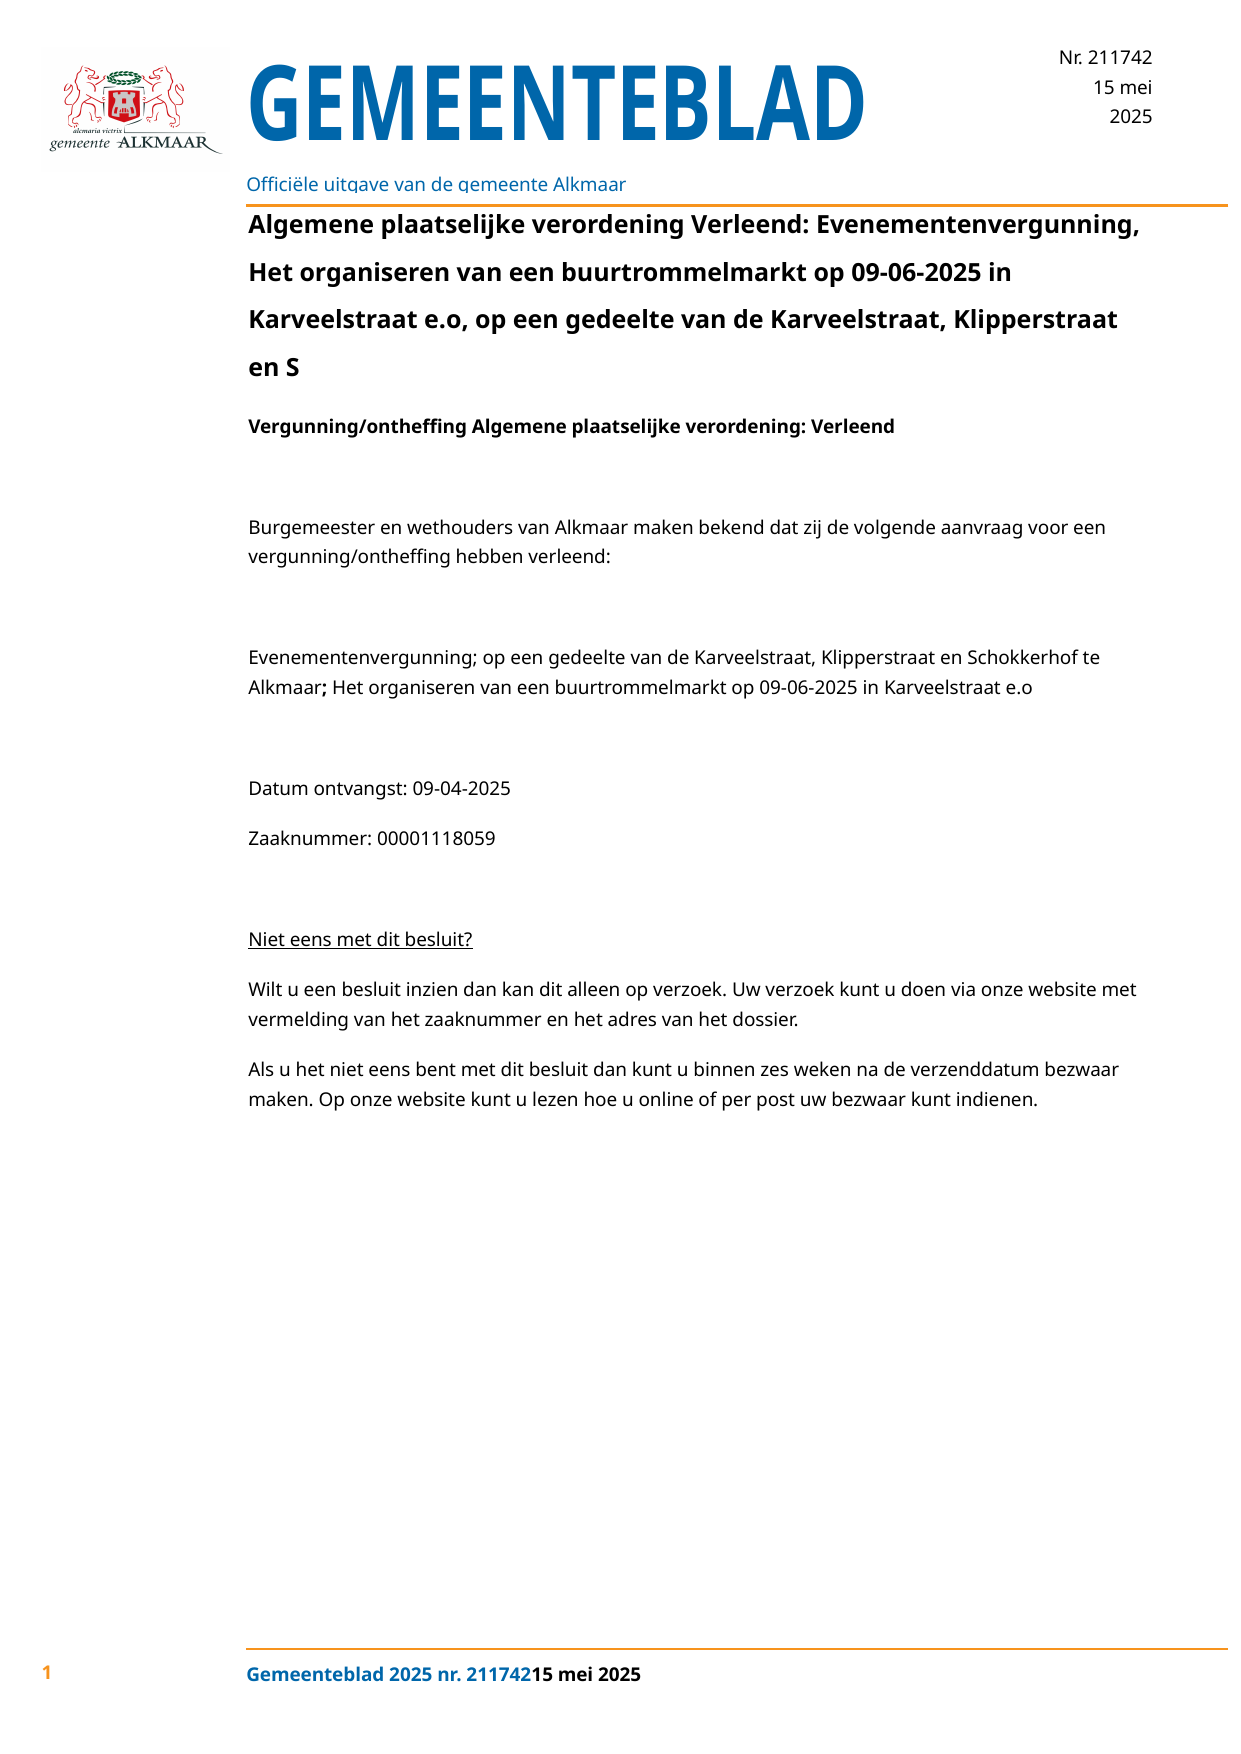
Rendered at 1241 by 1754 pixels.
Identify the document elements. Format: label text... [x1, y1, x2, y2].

picture [41, 47, 231, 172]
text Evenementenvergunning; op een gedeelte van de Karveelstraat, Klipperstraat en Schokkerhof te Alkmaar; Het organiseren van een buurtrommelmarkt op 09-06-2025 in Karveelstraat e.o [248, 644, 1152, 700]
text Datum ontvangst: 09-04-2025 [248, 775, 1152, 801]
text Niet eens met dit besluit? [248, 926, 1152, 952]
text Algemene plaatselijke verordening Verleend: Evenementenvergunning, Het organiseren van een buurtrommelmarkt op 09-06-2025 in Karveelstraat e.o, op een gedeelte van de Karveelstraat, Klipperstraat en S [248, 207, 1152, 384]
text Burgemeester en wethouders van Alkmaar maken bekend dat zij de volgende aanvraag voor een vergunning/ontheffing hebben verleend: [248, 514, 1152, 569]
text Als u het niet eens bent met dit besluit dan kunt u binnen zes weken na de verzenddatum bezwaar maken. Op onze website kunt u lezen hoe u online of per post uw bezwaar kunt indienen. [248, 1056, 1152, 1112]
text Wilt u een besluit inzien dan kan dit alleen op verzoek. Uw verzoek kunt u doen via onze website met vermelding van het zaaknummer en het adres van het dossier. [248, 976, 1152, 1032]
text Zaaknummer: 00001118059 [248, 825, 1152, 851]
text Vergunning/ontheffing Algemene plaatselijke verordening: Verleend [248, 413, 1152, 439]
